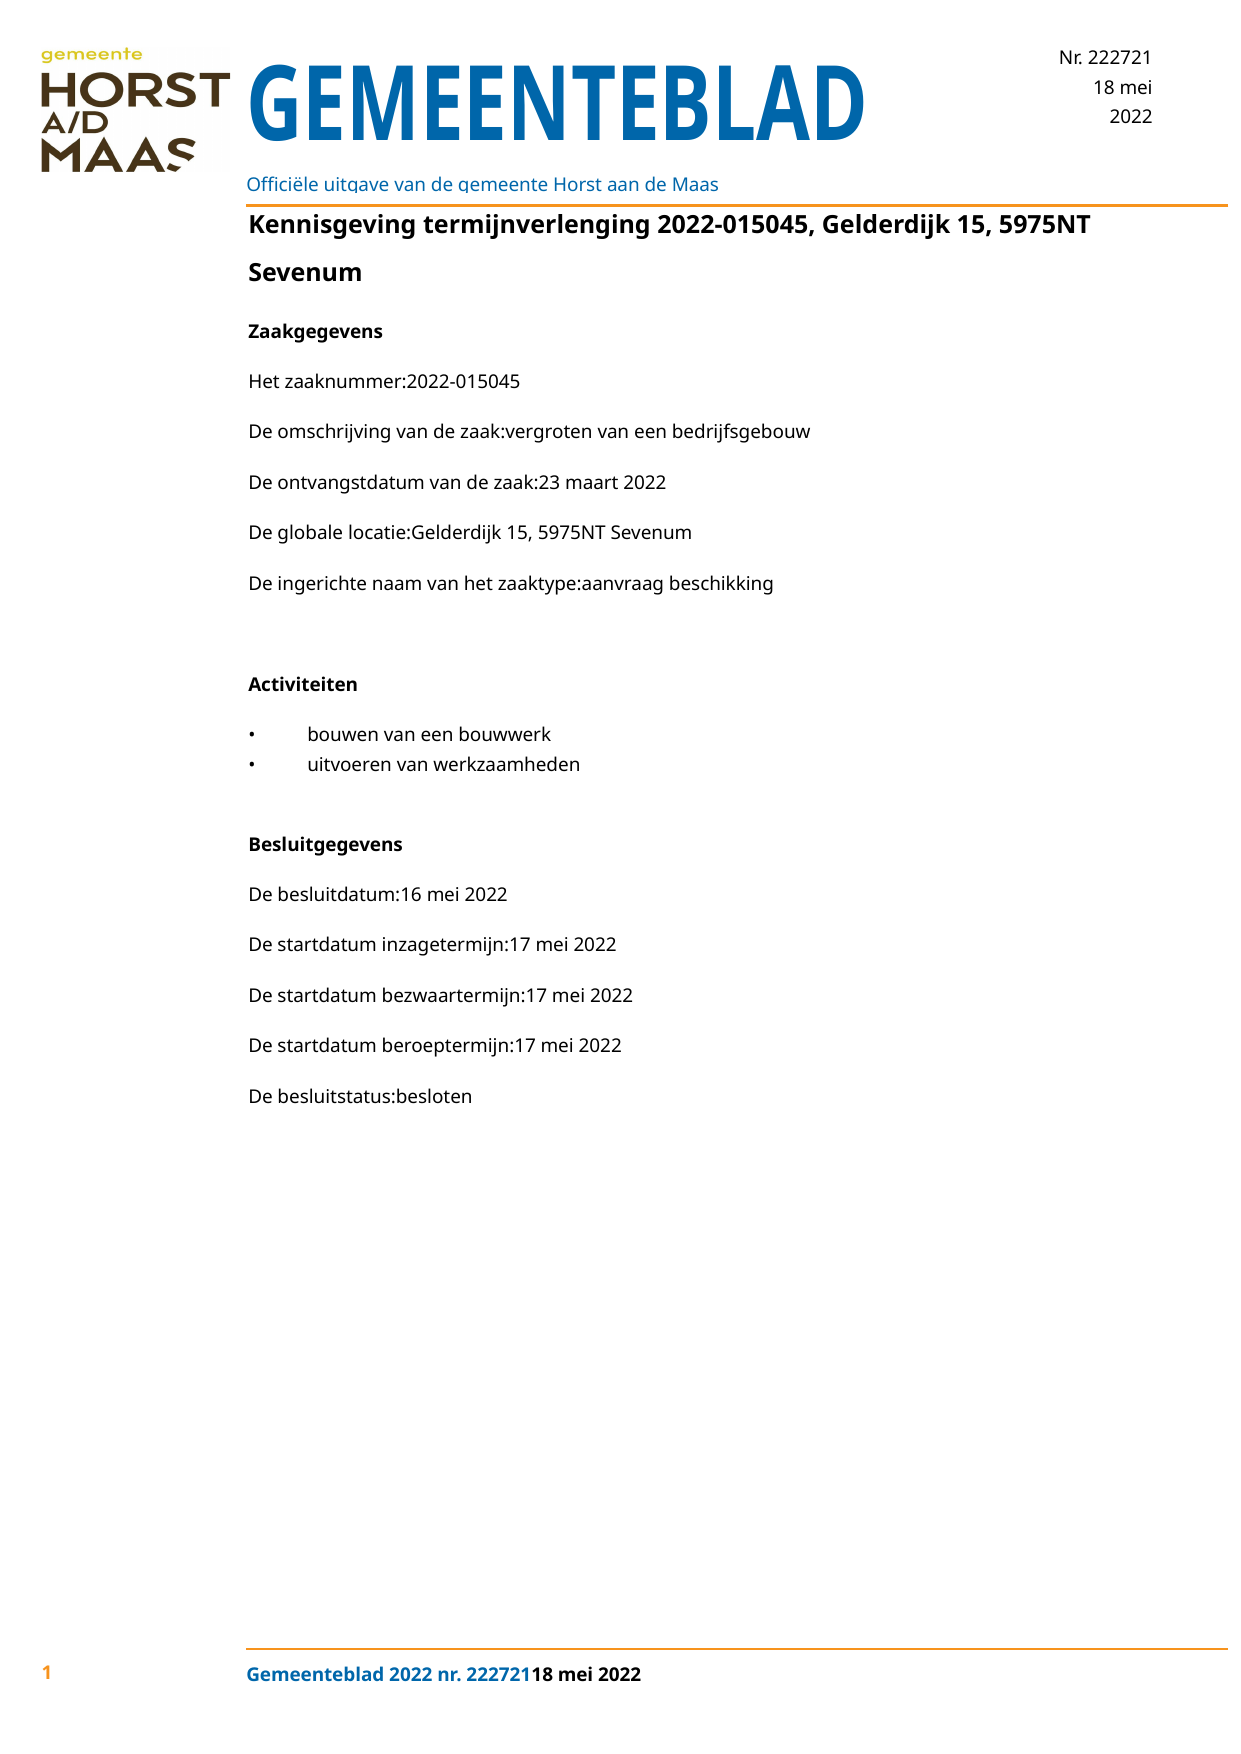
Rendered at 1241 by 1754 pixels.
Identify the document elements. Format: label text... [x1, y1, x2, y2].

text De ontvangstdatum van de zaak:23 maart 2022 [248, 469, 1152, 495]
text Kennisgeving termijnverlenging 2022-015045, Gelderdijk 15, 5975NT Sevenum [248, 207, 1152, 288]
text Activiteiten [248, 671, 1152, 697]
text De startdatum beroeptermijn:17 mei 2022 [248, 1032, 1152, 1058]
text De globale locatie:Gelderdijk 15, 5975NT Sevenum [248, 519, 1152, 545]
text Zaakgegevens [248, 318, 1152, 344]
text De besluitdatum:16 mei 2022 [248, 881, 1152, 907]
text De besluitstatus:besloten [248, 1083, 1152, 1109]
text Besluitgegevens [248, 831, 1152, 857]
picture [41, 47, 231, 172]
text De startdatum inzagetermijn:17 mei 2022 [248, 932, 1152, 957]
list bouwen van een bouwwerk [248, 721, 1152, 747]
text Het zaaknummer:2022-015045 [248, 368, 1152, 394]
list uitvoeren van werkzaamheden [248, 751, 1152, 777]
text De omschrijving van de zaak:vergroten van een bedrijfsgebouw [248, 419, 1152, 444]
text De ingerichte naam van het zaaktype:aanvraag beschikking [248, 570, 1152, 596]
text De startdatum bezwaartermijn:17 mei 2022 [248, 982, 1152, 1008]
